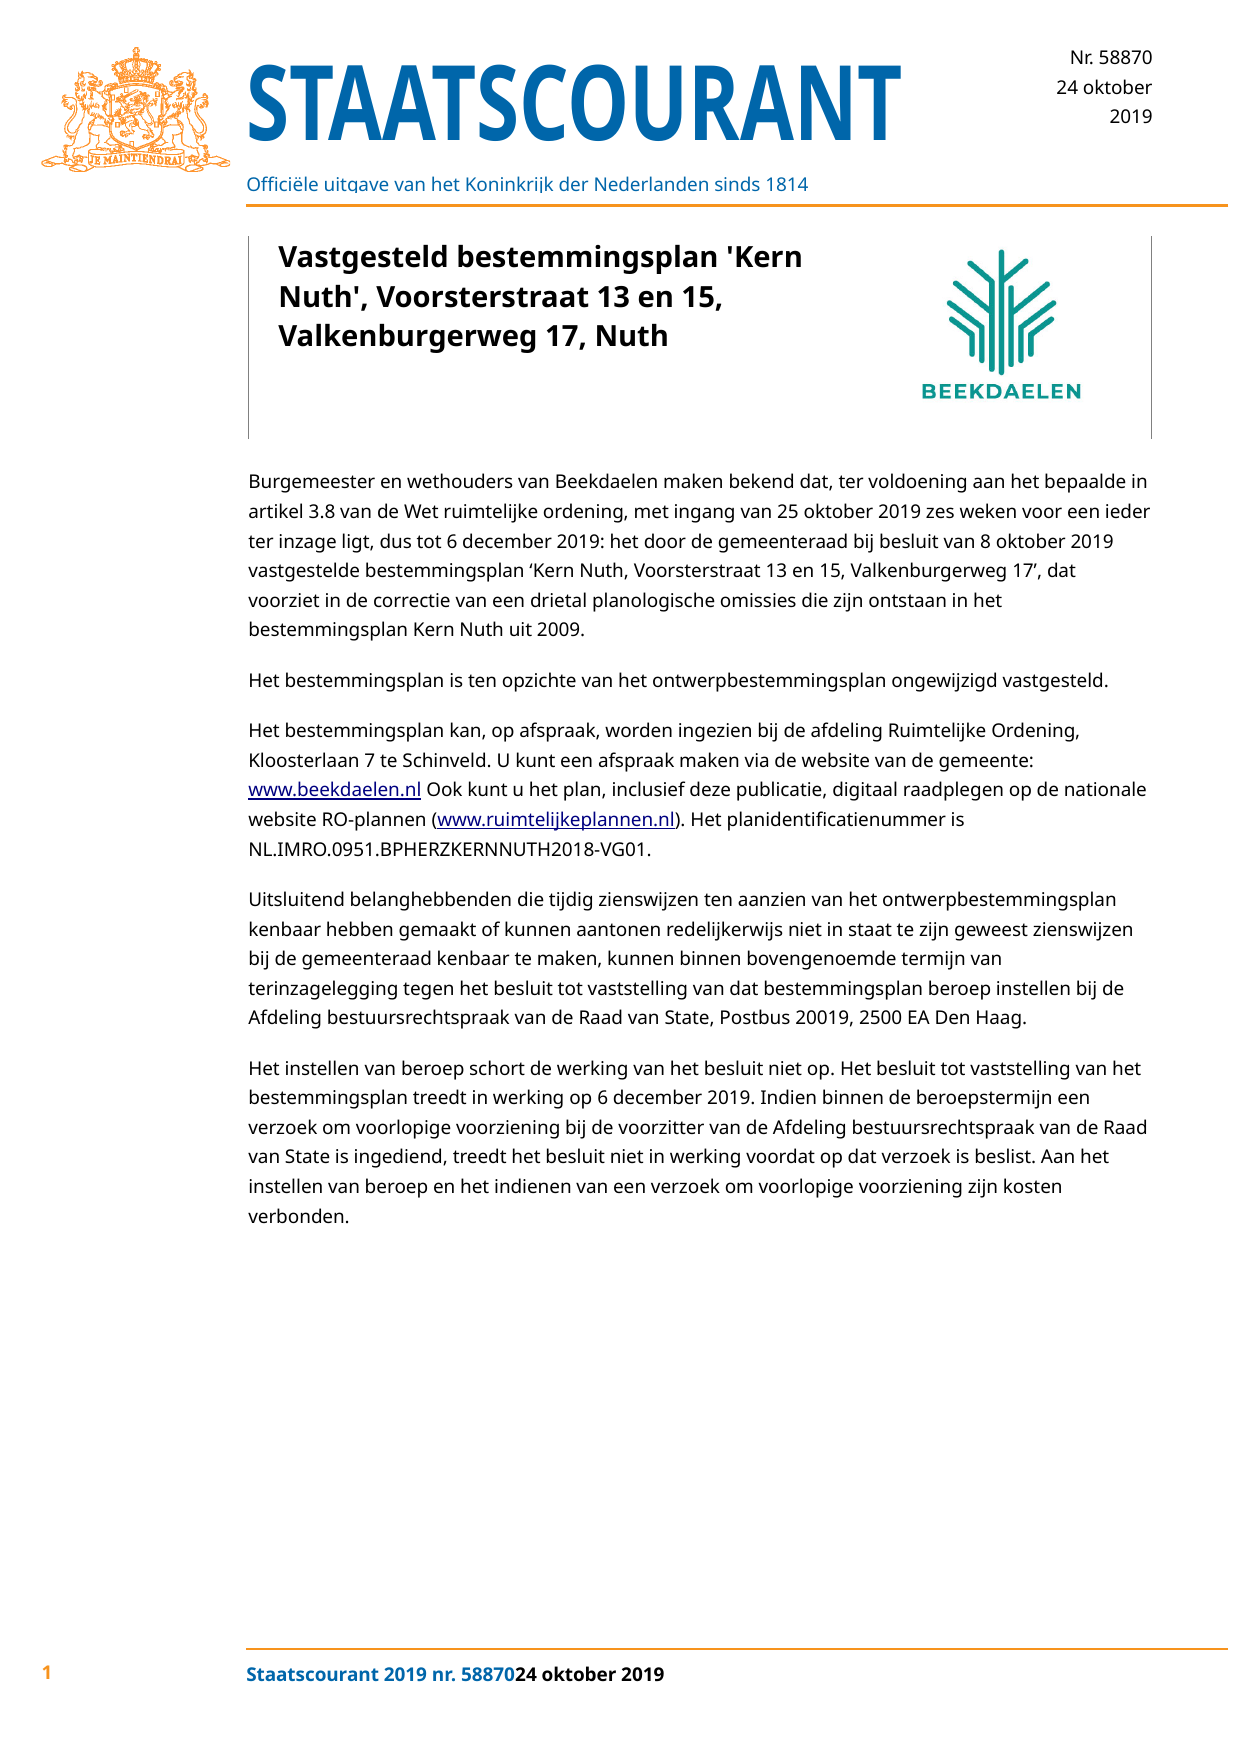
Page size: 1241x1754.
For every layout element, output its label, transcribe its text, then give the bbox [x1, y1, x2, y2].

table_header [1090, 236, 1151, 413]
table_header [850, 414, 1151, 439]
text Burgemeester en wethouders van Beekdaelen maken bekend dat, ter voldoening aan het bepaalde in artikel 3.8 van de Wet ruimtelijke ordening, met ingang van 25 oktober 2019 zes weken voor een ieder ter inzage ligt, dus tot 6 december 2019: het door de gemeenteraad bij besluit van 8 oktober 2019 vastgestelde bestemmingsplan ‘Kern Nuth, Voorsterstraat 13 en 15, Valkenburgerweg 17’, dat voorziet in de correctie van een drietal planologische omissies die zijn ontstaan in het bestemmingsplan Kern Nuth uit 2009. [248, 469, 1152, 642]
picture [41, 47, 231, 172]
table_header Vastgesteld bestemmingsplan 'Kern Nuth', Voorsterstraat 13 en 15, Valkenburgerweg 17, Nuth [249, 236, 850, 439]
table_header [850, 236, 912, 413]
text Het bestemmingsplan kan, op afspraak, worden ingezien bij de afdeling Ruimtelijke Ordening, Kloosterlaan 7 te Schinveld. U kunt een afspraak maken via de website van de gemeente: www.beekdaelen.nl Ook kunt u het plan, inclusief deze publicatie, digitaal raadplegen op de nationale website RO-plannen (www.ruimtelijkeplannen.nl). Het planidentificatienummer is NL.IMRO.0951.BPHERZKERNNUTH2018-VG01. [248, 717, 1152, 861]
picture [912, 236, 1090, 414]
text Het bestemmingsplan is ten opzichte van het ontwerpbestemmingsplan ongewijzigd vastgesteld. [248, 667, 1152, 693]
text Uitsluitend belanghebbenden die tijdig zienswijzen ten aanzien van het ontwerpbestemmingsplan kenbaar hebben gemaakt of kunnen aantonen redelijkerwijs niet in staat te zijn geweest zienswijzen bij de gemeenteraad kenbaar te maken, kunnen binnen bovengenoemde termijn van terinzagelegging tegen het besluit tot vaststelling van dat bestemmingsplan beroep instellen bij de Afdeling bestuursrechtspraak van de Raad van State, Postbus 20019, 2500 EA Den Haag. [248, 886, 1152, 1030]
text Het instellen van beroep schort de werking van het besluit niet op. Het besluit tot vaststelling van het bestemmingsplan treedt in werking op 6 december 2019. Indien binnen de beroepstermijn een verzoek om voorlopige voorziening bij de voorzitter van de Afdeling bestuursrechtspraak van de Raad van State is ingediend, treedt het besluit niet in werking voordat op dat verzoek is beslist. Aan het instellen van beroep en het indienen van een verzoek om voorlopige voorziening zijn kosten verbonden. [248, 1055, 1152, 1228]
